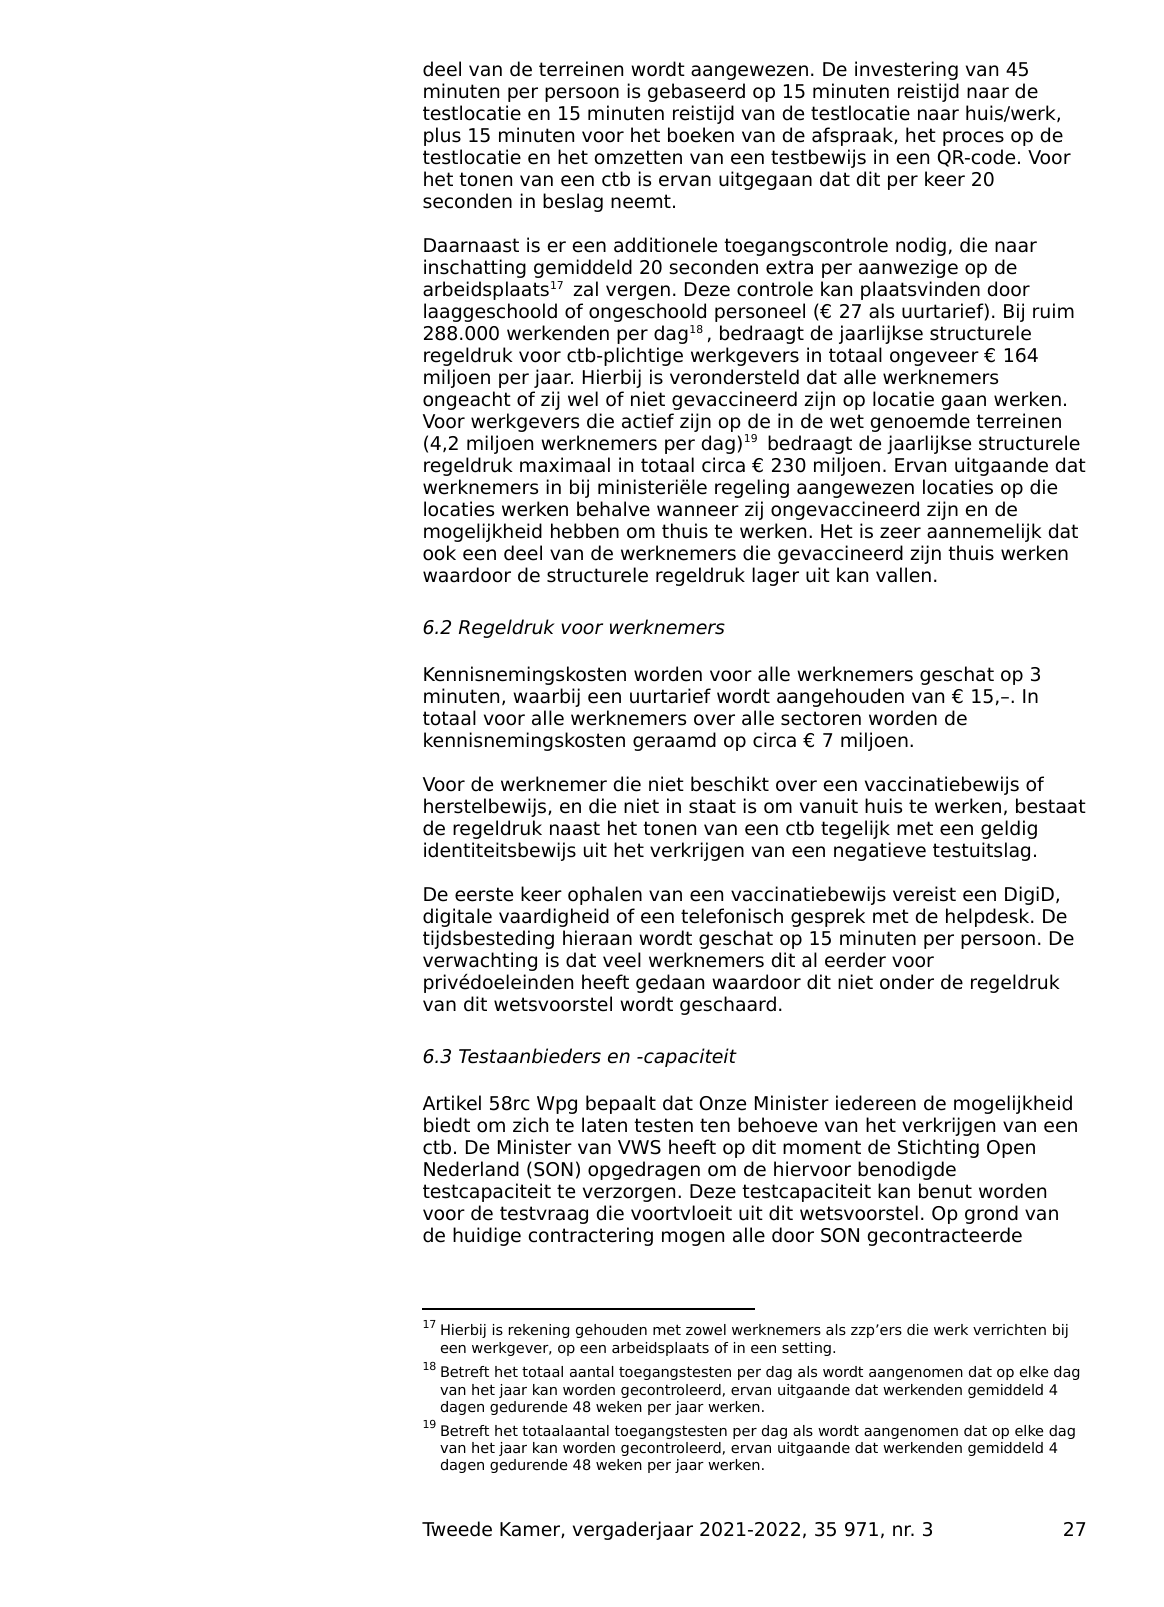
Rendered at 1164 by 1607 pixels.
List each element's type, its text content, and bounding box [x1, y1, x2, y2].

subtitle 6.3 Testaanbieders en -capaciteit [422, 1046, 1087, 1068]
text Artikel 58rc Wpg bepaalt dat Onze Minister iedereen de mogelijkheid biedt om zich te laten testen ten behoeve van het verkrijgen van een ctb. De Minister van VWS heeft op dit moment de Stichting Open Nederland (SON) opgedragen om de hiervoor benodigde testcapaciteit te verzorgen. Deze testcapaciteit kan benut worden voor de testvraag die voortvloeit uit dit wetsvoorstel. Op grond van de huidige contractering mogen alle door SON gecontracteerde [422, 1093, 1087, 1247]
text deel van de terreinen wordt aangewezen. De investering van 45 minuten per persoon is gebaseerd op 15 minuten reistijd naar de testlocatie en 15 minuten reistijd van de testlocatie naar huis/werk, plus 15 minuten voor het boeken van de afspraak, het proces op de testlocatie en het omzetten van een testbewijs in een QR-code. Voor het tonen van een ctb is ervan uitgegaan dat dit per keer 20 seconden in beslag neemt. [422, 59, 1087, 213]
text Daarnaast is er een additionele toegangscontrole nodig, die naar inschatting gemiddeld 20 seconden extra per aanwezige op de arbeidsplaats zal vergen. Deze controle kan plaatsvinden door laaggeschoold of ongeschoold personeel (€ 27 als uurtarief). Bij ruim 288.000 werkenden per dag, bedraagt de jaarlijkse structurele regeldruk voor ctb-plichtige werkgevers in totaal ongeveer € 164 miljoen per jaar. Hierbij is verondersteld dat alle werknemers ongeacht of zij wel of niet gevaccineerd zijn op locatie gaan werken. Voor werkgevers die actief zijn op de in de wet genoemde terreinen (4,2 miljoen werknemers per dag) bedraagt de jaarlijkse structurele regeldruk maximaal in totaal circa € 230 miljoen. Ervan uitgaande dat werknemers in bij ministeriële regeling aangewezen locaties op die locaties werken behalve wanneer zij ongevaccineerd zijn en de mogelijkheid hebben om thuis te werken. Het is zeer aannemelijk dat ook een deel van de werknemers die gevaccineerd zijn thuis werken waardoor de structurele regeldruk lager uit kan vallen. [422, 235, 1087, 587]
text Betreft het totaal aantal toegangstesten per dag als wordt aangenomen dat op elke dag van het jaar kan worden gecontroleerd, ervan uitgaande dat werkenden gemiddeld 4 dagen gedurende 48 weken per jaar werken. [422, 1360, 1087, 1416]
text Kennisnemingskosten worden voor alle werknemers geschat op 3 minuten, waarbij een uurtarief wordt aangehouden van € 15,–. In totaal voor alle werknemers over alle sectoren worden de kennisnemingskosten geraamd op circa € 7 miljoen. [422, 664, 1087, 752]
text Betreft het totaalaantal toegangstesten per dag als wordt aangenomen dat op elke dag van het jaar kan worden gecontroleerd, ervan uitgaande dat werkenden gemiddeld 4 dagen gedurende 48 weken per jaar werken. [422, 1418, 1087, 1474]
text De eerste keer ophalen van een vaccinatiebewijs vereist een DigiD, digitale vaardigheid of een telefonisch gesprek met de helpdesk. De tijdsbesteding hieraan wordt geschat op 15 minuten per persoon. De verwachting is dat veel werknemers dit al eerder voor privédoeleinden heeft gedaan waardoor dit niet onder de regeldruk van dit wetsvoorstel wordt geschaard. [422, 884, 1087, 1016]
text Voor de werknemer die niet beschikt over een vaccinatiebewijs of herstelbewijs, en die niet in staat is om vanuit huis te werken, bestaat de regeldruk naast het tonen van een ctb tegelijk met een geldig identiteitsbewijs uit het verkrijgen van een negatieve testuitslag. [422, 774, 1087, 862]
text Hierbij is rekening gehouden met zowel werknemers als zzp’ers die werk verrichten bij een werkgever, op een arbeidsplaats of in een setting. [422, 1318, 1087, 1357]
subtitle 6.2 Regeldruk voor werknemers [422, 617, 1087, 639]
